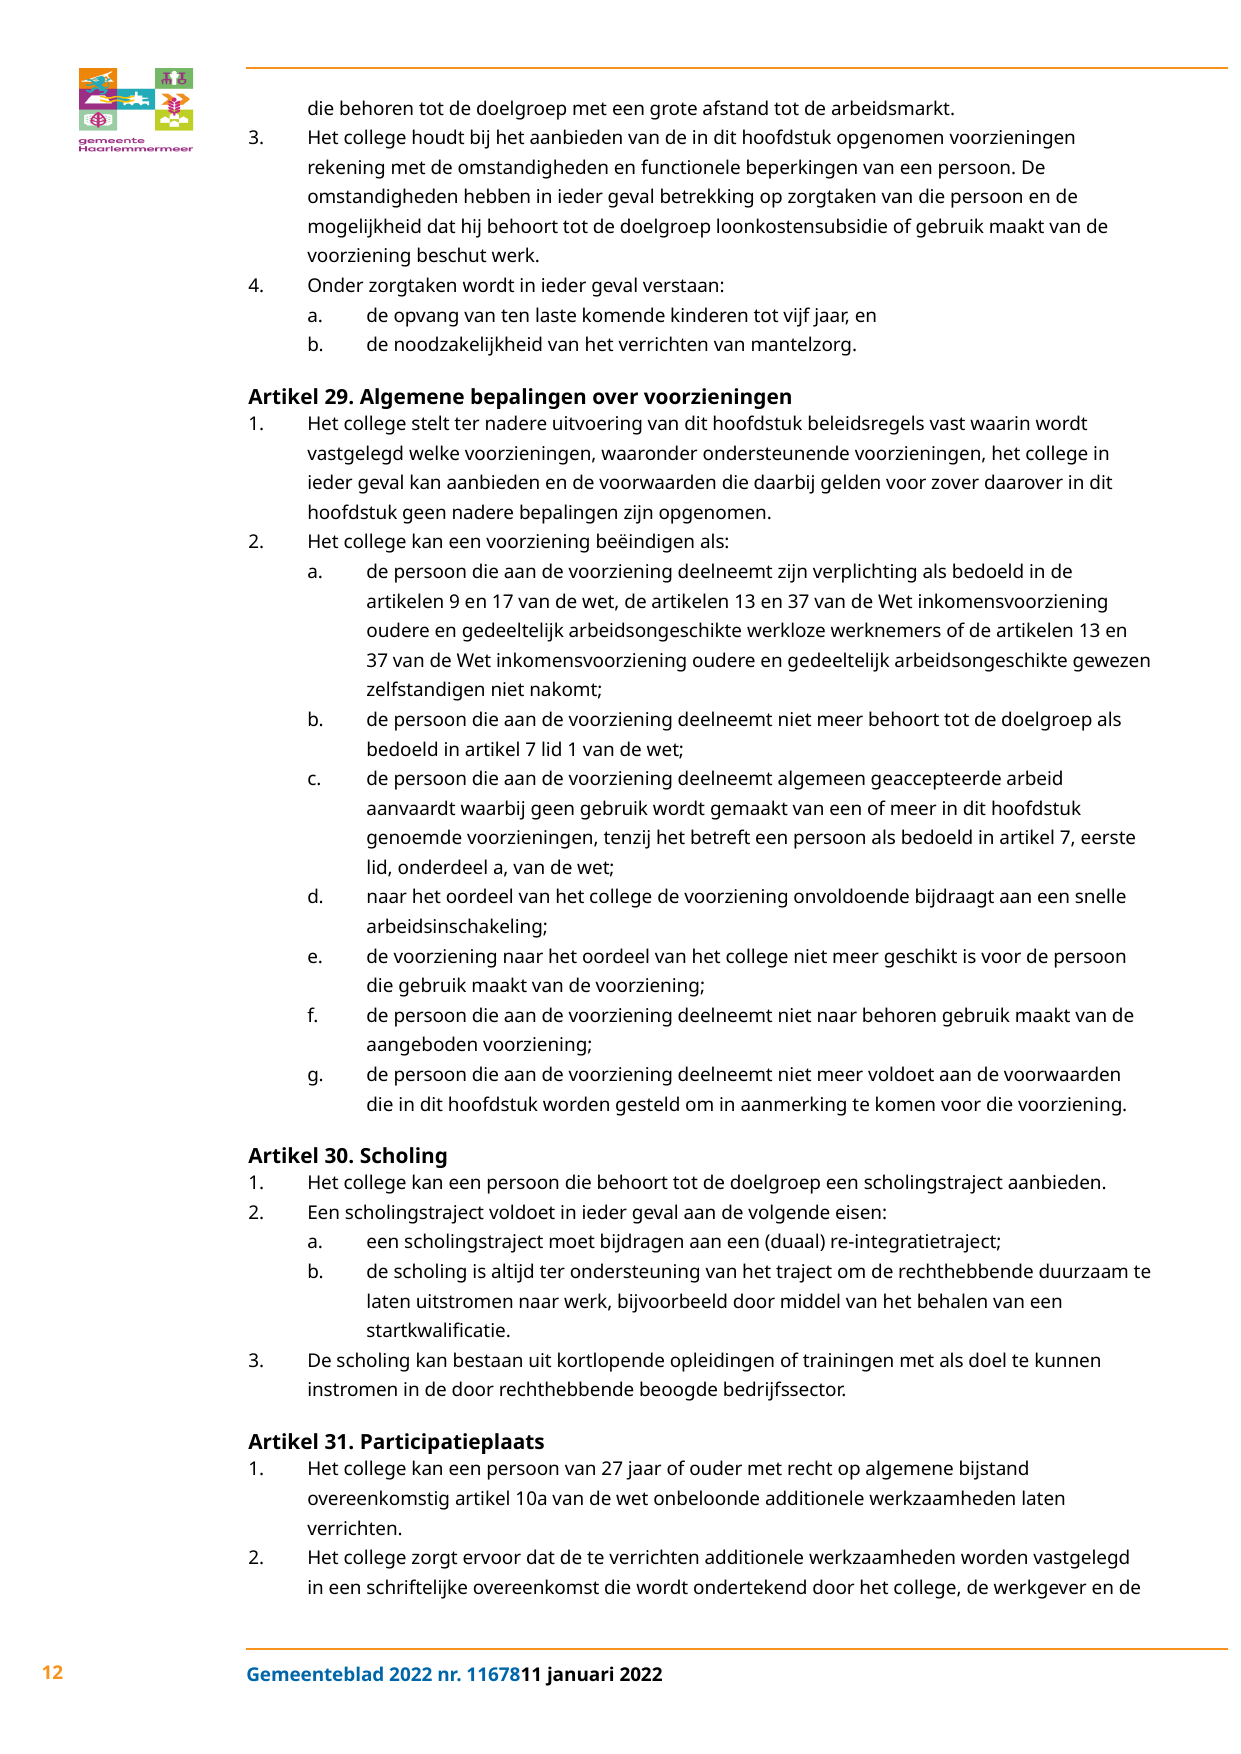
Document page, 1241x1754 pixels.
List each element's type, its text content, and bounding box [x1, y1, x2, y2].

list Het college kan een voorziening beëindigen als: [248, 529, 1152, 554]
list de persoon die aan de voorziening deelneemt niet meer voldoet aan de voorwaarden die in dit hoofdstuk worden gesteld om in aanmerking te komen voor die voorziening. [307, 1061, 1152, 1116]
list Onder zorgtaken wordt in ieder geval verstaan: [248, 272, 1152, 298]
list die behoren tot de doelgroep met een grote afstand tot de arbeidsmarkt. [248, 95, 1152, 121]
list Een scholingstraject voldoet in ieder geval aan de volgende eisen: [248, 1199, 1152, 1225]
list de persoon die aan de voorziening deelneemt niet meer behoort tot de doelgroep als bedoeld in artikel 7 lid 1 van de wet; [307, 706, 1152, 761]
text Artikel 29. Algemene bepalingen over voorzieningen [248, 382, 1152, 410]
text Artikel 31. Participatieplaats [248, 1427, 1152, 1456]
list de voorziening naar het oordeel van het college niet meer geschikt is voor de persoon die gebruik maakt van de voorziening; [307, 943, 1152, 998]
list de noodzakelijkheid van het verrichten van mantelzorg. [307, 331, 1152, 357]
list Het college kan een persoon van 27 jaar of ouder met recht op algemene bijstand overeenkomstig artikel 10a van de wet onbeloonde additionele werkzaamheden laten verrichten. [248, 1456, 1152, 1540]
list De scholing kan bestaan uit kortlopende opleidingen of trainingen met als doel te kunnen instromen in de door rechthebbende beoogde bedrijfssector. [248, 1347, 1152, 1402]
list Het college zorgt ervoor dat de te verrichten additionele werkzaamheden worden vastgelegd in een schriftelijke overeenkomst die wordt ondertekend door het college, de werkgever en de [248, 1544, 1152, 1599]
list naar het oordeel van het college de voorziening onvoldoende bijdraagt aan een snelle arbeidsinschakeling; [307, 884, 1152, 939]
list Het college stelt ter nadere uitvoering van dit hoofdstuk beleidsregels vast waarin wordt vastgelegd welke voorzieningen, waaronder ondersteunende voorzieningen, het college in ieder geval kan aanbieden en de voorwaarden die daarbij gelden voor zover daarover in dit hoofdstuk geen nadere bepalingen zijn opgenomen. [248, 410, 1152, 525]
list de persoon die aan de voorziening deelneemt niet naar behoren gebruik maakt van de aangeboden voorziening; [307, 1002, 1152, 1057]
list de scholing is altijd ter ondersteuning van het traject om de rechthebbende duurzaam te laten uitstromen naar werk, bijvoorbeeld door middel van het behalen van een startkwalificatie. [307, 1258, 1152, 1343]
list Het college kan een persoon die behoort tot de doelgroep een scholingstraject aanbieden. [248, 1169, 1152, 1195]
list de persoon die aan de voorziening deelneemt algemeen geaccepteerde arbeid aanvaardt waarbij geen gebruik wordt gemaakt van een of meer in dit hoofdstuk genoemde voorzieningen, tenzij het betreft een persoon als bedoeld in artikel 7, eerste lid, onderdeel a, van de wet; [307, 765, 1152, 880]
list Het college houdt bij het aanbieden van de in dit hoofdstuk opgenomen voorzieningen rekening met de omstandigheden en functionele beperkingen van een persoon. De omstandigheden hebben in ieder geval betrekking op zorgtaken van die persoon en de mogelijkheid dat hij behoort tot de doelgroep loonkostensubsidie of gebruik maakt van de voorziening beschut werk. [248, 124, 1152, 268]
list een scholingstraject moet bijdragen aan een (duaal) re-integratietraject; [307, 1229, 1152, 1254]
picture [41, 47, 231, 172]
text Artikel 30. Scholing [248, 1141, 1152, 1169]
list de persoon die aan de voorziening deelneemt zijn verplichting als bedoeld in de artikelen 9 en 17 van de wet, de artikelen 13 en 37 van de Wet inkomensvoorziening oudere en gedeeltelijk arbeidsongeschikte werkloze werknemers of de artikelen 13 en 37 van de Wet inkomensvoorziening oudere en gedeeltelijk arbeidsongeschikte gewezen zelfstandigen niet nakomt; [307, 558, 1152, 702]
list de opvang van ten laste komende kinderen tot vijf jaar, en [307, 302, 1152, 328]
